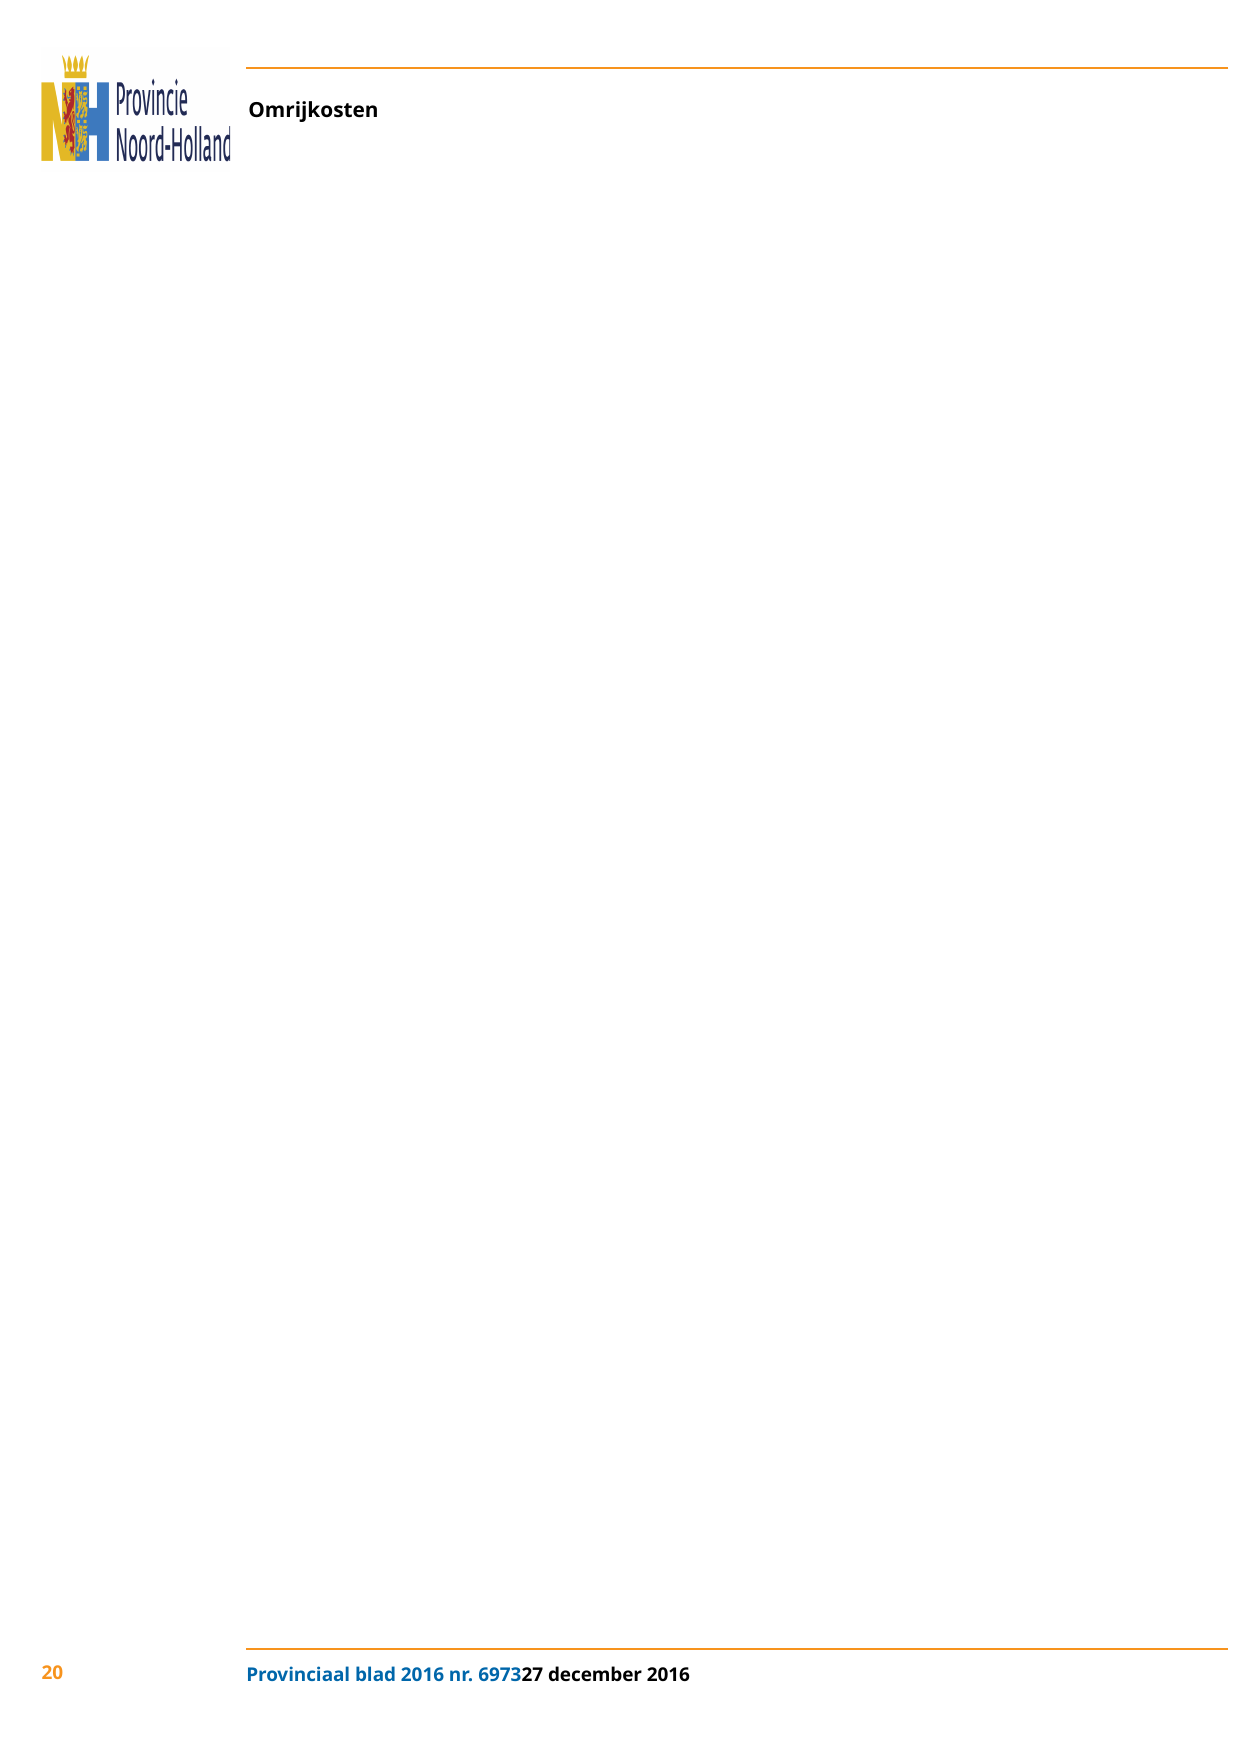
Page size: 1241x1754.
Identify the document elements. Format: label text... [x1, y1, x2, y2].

text Omrijkosten [248, 95, 1152, 123]
picture [41, 47, 231, 172]
